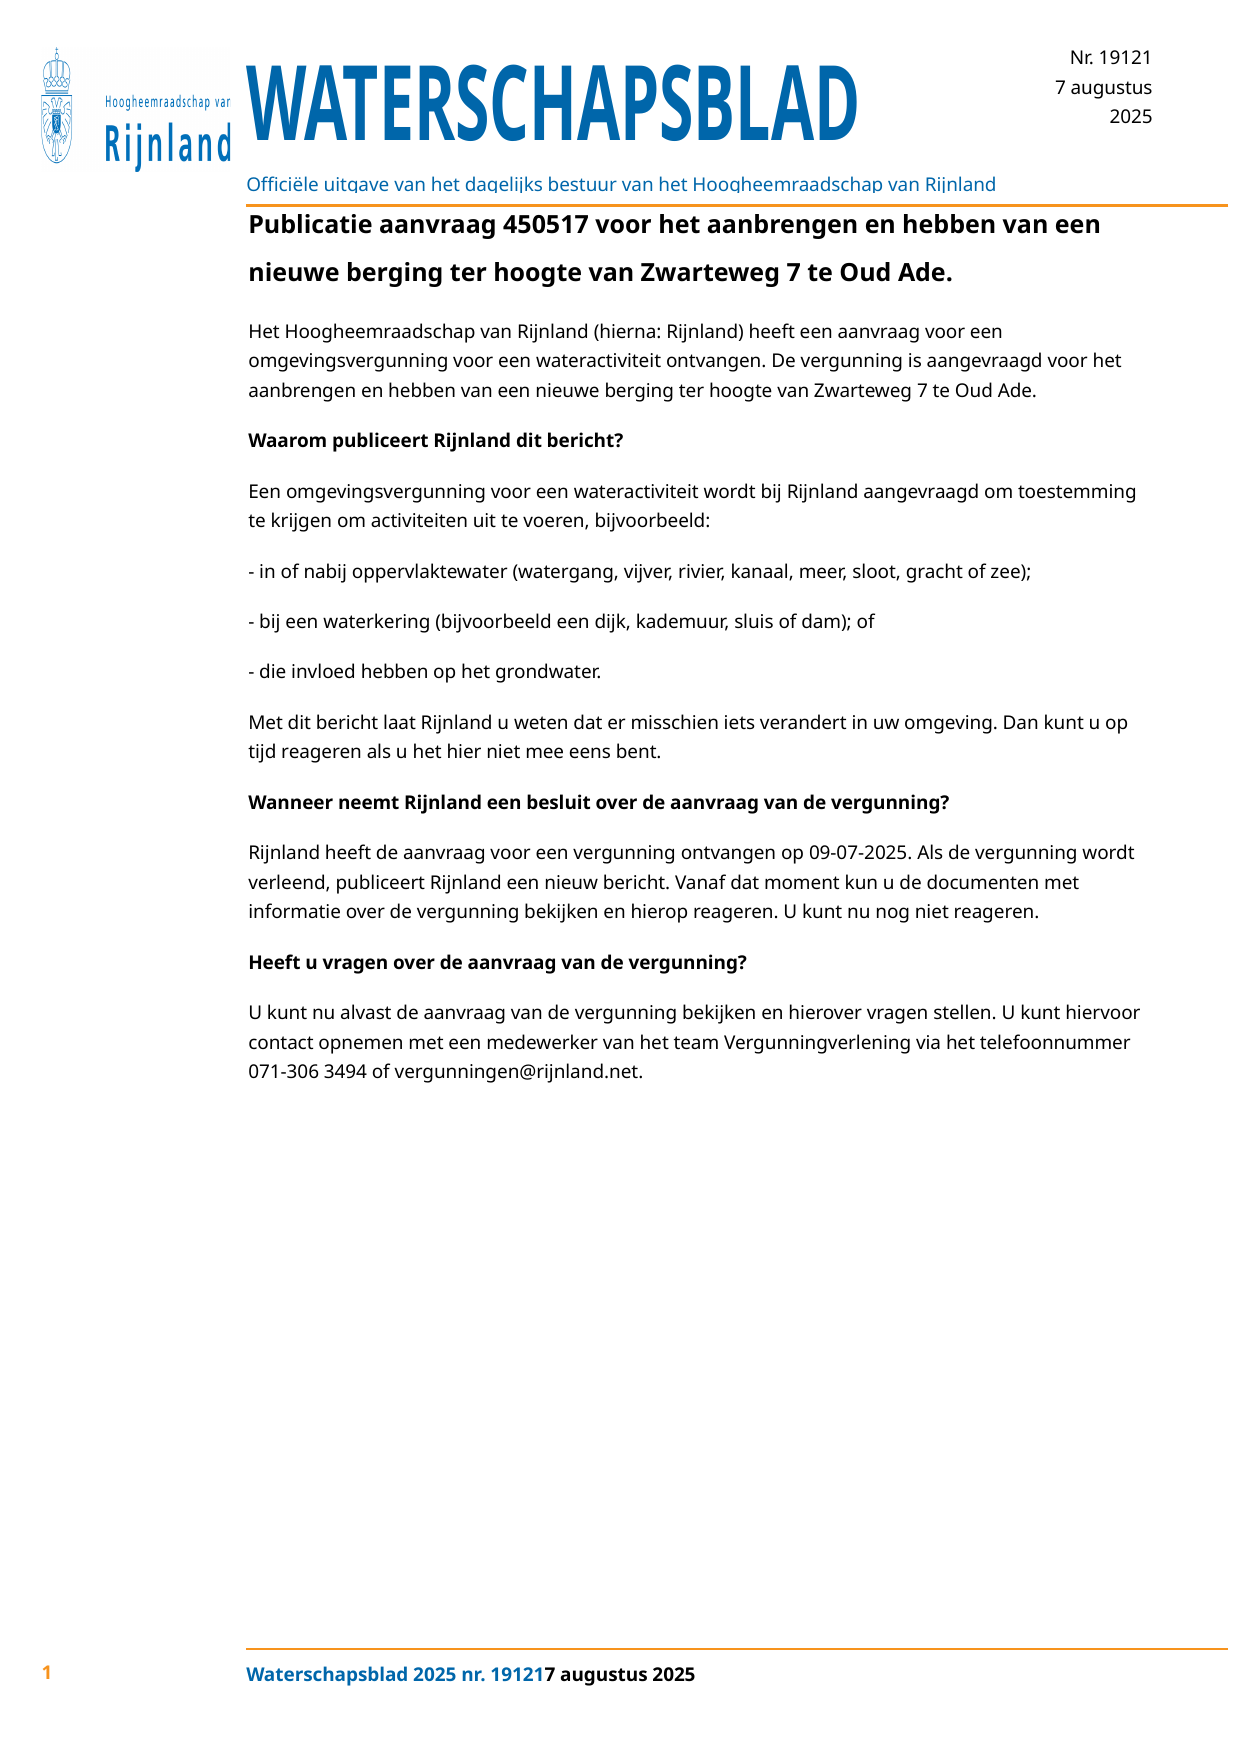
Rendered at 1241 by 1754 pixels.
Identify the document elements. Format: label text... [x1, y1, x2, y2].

text Het Hoogheemraadschap van Rijnland (hierna: Rijnland) heeft een aanvraag voor een omgevingsvergunning voor een wateractiviteit ontvangen. De vergunning is aangevraagd voor het aanbrengen en hebben van een nieuwe berging ter hoogte van Zwarteweg 7 te Oud Ade. [248, 318, 1152, 403]
text - in of nabij oppervlaktewater (watergang, vijver, rivier, kanaal, meer, sloot, gracht of zee); [248, 558, 1152, 584]
text - bij een waterkering (bijvoorbeeld een dijk, kademuur, sluis of dam); of [248, 608, 1152, 634]
text Waarom publiceert Rijnland dit bericht? [248, 427, 1152, 453]
picture [41, 47, 231, 172]
text Met dit bericht laat Rijnland u weten dat er misschien iets verandert in uw omgeving. Dan kunt u op tijd reageren als u het hier niet mee eens bent. [248, 709, 1152, 764]
text - die invloed hebben op het grondwater. [248, 659, 1152, 684]
text Rijnland heeft de aanvraag voor een vergunning ontvangen op 09-07-2025. Als de vergunning wordt verleend, publiceert Rijnland een nieuw bericht. Vanaf dat moment kun u de documenten met informatie over de vergunning bekijken en hierop reageren. U kunt nu nog niet reageren. [248, 839, 1152, 924]
text Een omgevingsvergunning voor een wateractiviteit wordt bij Rijnland aangevraagd om toestemming te krijgen om activiteiten uit te voeren, bijvoorbeeld: [248, 478, 1152, 533]
text Wanneer neemt Rijnland een besluit over de aanvraag van de vergunning? [248, 789, 1152, 815]
text U kunt nu alvast de aanvraag van de vergunning bekijken en hierover vragen stellen. U kunt hiervoor contact opnemen met een medewerker van het team Vergunningverlening via het telefoonnummer 071-306 3494 of vergunningen@rijnland.net. [248, 999, 1152, 1084]
text Heeft u vragen over de aanvraag van de vergunning? [248, 949, 1152, 975]
text Publicatie aanvraag 450517 voor het aanbrengen en hebben van een nieuwe berging ter hoogte van Zwarteweg 7 te Oud Ade. [248, 207, 1152, 288]
